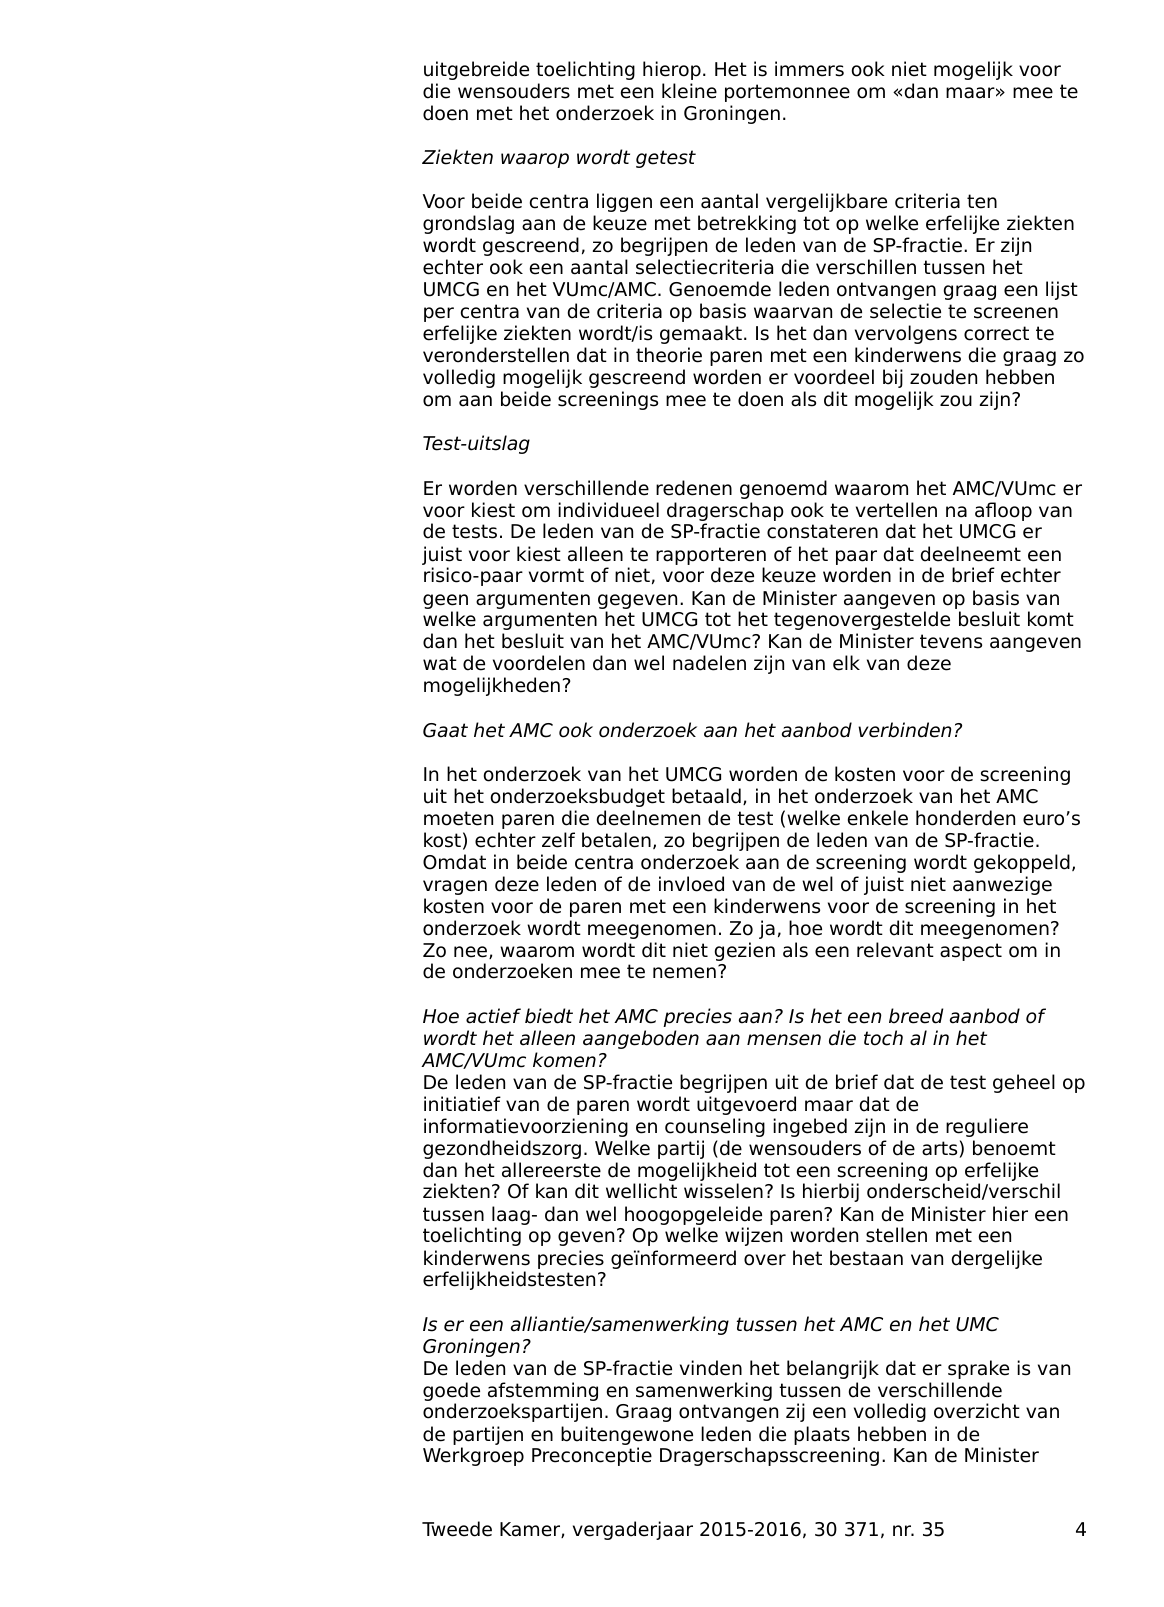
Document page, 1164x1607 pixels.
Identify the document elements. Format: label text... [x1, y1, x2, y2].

subtitle Gaat het AMC ook onderzoek aan het aanbod verbinden? [422, 719, 1087, 741]
text Hoe actief biedt het AMC precies aan? Is het een breed aanbod of wordt het alleen aangeboden aan mensen die toch al in het AMC/VUmc komen? [422, 1006, 1087, 1072]
text De leden van de SP-fractie begrijpen uit de brief dat de test geheel op initiatief van de paren wordt uitgevoerd maar dat de informatievoorziening en counseling ingebed zijn in de reguliere gezondheidszorg. Welke partij (de wensouders of de arts) benoemt dan het allereerste de mogelijkheid tot een screening op erfelijke ziekten? Of kan dit wellicht wisselen? Is hierbij onderscheid/verschil tussen laag- dan wel hoogopgeleide paren? Kan de Minister hier een toelichting op geven? Op welke wijzen worden stellen met een kinderwens precies geïnformeerd over het bestaan van dergelijke erfelijkheidstesten? [422, 1072, 1087, 1291]
text uitgebreide toelichting hierop. Het is immers ook niet mogelijk voor die wensouders met een kleine portemonnee om «dan maar» mee te doen met het onderzoek in Groningen. [422, 59, 1087, 125]
subtitle Test-uitslag [422, 433, 1087, 455]
text Is er een alliantie/samenwerking tussen het AMC en het UMC Groningen? [422, 1313, 1087, 1357]
text De leden van de SP-fractie vinden het belangrijk dat er sprake is van goede afstemming en samenwerking tussen de verschillende onderzoekspartijen. Graag ontvangen zij een volledig overzicht van de partijen en buitengewone leden die plaats hebben in de Werkgroep Preconceptie Dragerschapsscreening. Kan de Minister [422, 1357, 1087, 1467]
text Voor beide centra liggen een aantal vergelijkbare criteria ten grondslag aan de keuze met betrekking tot op welke erfelijke ziekten wordt gescreend, zo begrijpen de leden van de SP-fractie. Er zijn echter ook een aantal selectiecriteria die verschillen tussen het UMCG en het VUmc/AMC. Genoemde leden ontvangen graag een lijst per centra van de criteria op basis waarvan de selectie te screenen erfelijke ziekten wordt/is gemaakt. Is het dan vervolgens correct te veronderstellen dat in theorie paren met een kinderwens die graag zo volledig mogelijk gescreend worden er voordeel bij zouden hebben om aan beide screenings mee te doen als dit mogelijk zou zijn? [422, 191, 1087, 411]
subtitle Ziekten waarop wordt getest [422, 147, 1087, 169]
text Er worden verschillende redenen genoemd waarom het AMC/VUmc er voor kiest om individueel dragerschap ook te vertellen na afloop van de tests. De leden van de SP-fractie constateren dat het UMCG er juist voor kiest alleen te rapporteren of het paar dat deelneemt een risico-paar vormt of niet, voor deze keuze worden in de brief echter geen argumenten gegeven. Kan de Minister aangeven op basis van welke argumenten het UMCG tot het tegenovergestelde besluit komt dan het besluit van het AMC/VUmc? Kan de Minister tevens aangeven wat de voordelen dan wel nadelen zijn van elk van deze mogelijkheden? [422, 477, 1087, 697]
text In het onderzoek van het UMCG worden de kosten voor de screening uit het onderzoeksbudget betaald, in het onderzoek van het AMC moeten paren die deelnemen de test (welke enkele honderden euro’s kost) echter zelf betalen, zo begrijpen de leden van de SP-fractie. Omdat in beide centra onderzoek aan de screening wordt gekoppeld, vragen deze leden of de invloed van de wel of juist niet aanwezige kosten voor de paren met een kinderwens voor de screening in het onderzoek wordt meegenomen. Zo ja, hoe wordt dit meegenomen? Zo nee, waarom wordt dit niet gezien als een relevant aspect om in de onderzoeken mee te nemen? [422, 764, 1087, 983]
